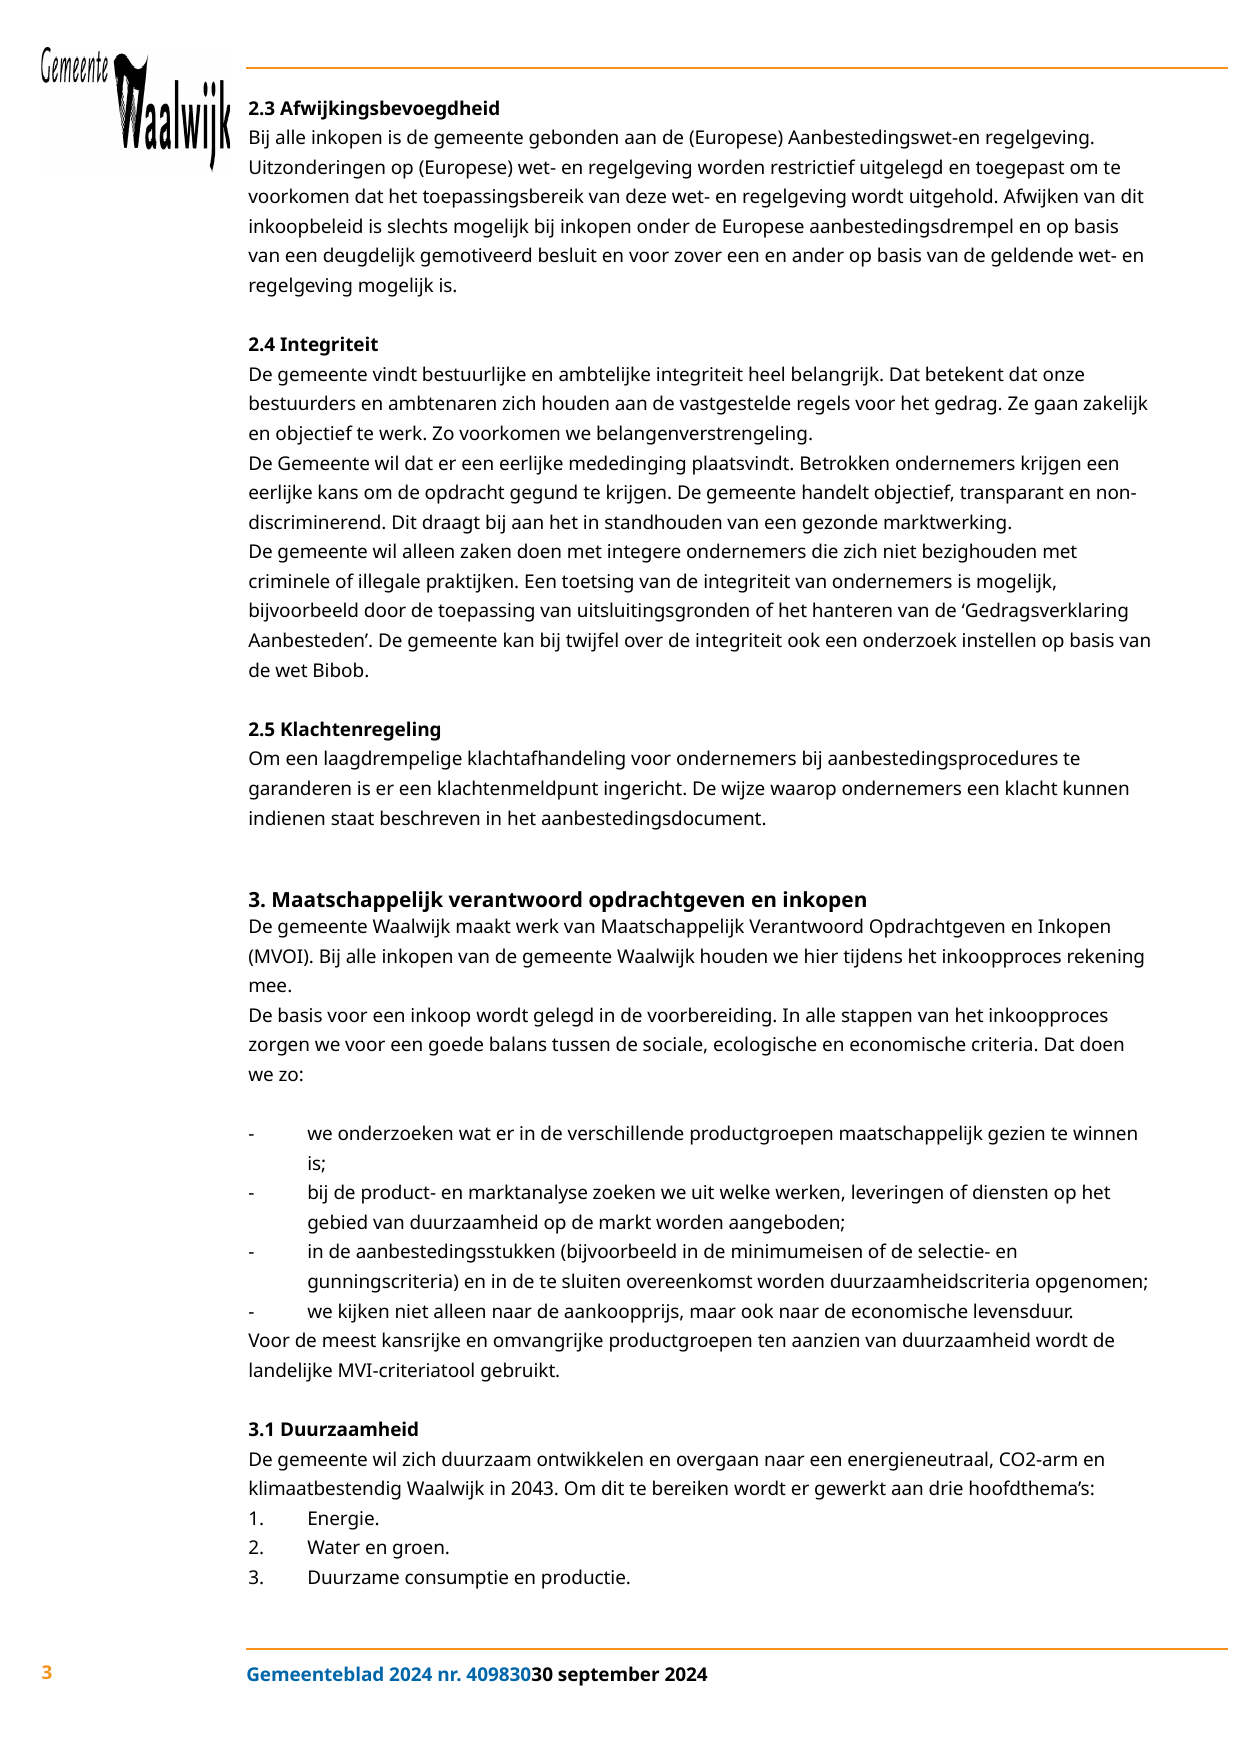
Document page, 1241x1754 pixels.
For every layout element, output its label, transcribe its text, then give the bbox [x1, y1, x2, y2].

text De Gemeente wil dat er een eerlijke mededinging plaatsvindt. Betrokken ondernemers krijgen een eerlijke kans om de opdracht gegund te krijgen. De gemeente handelt objectief, transparant en non-discriminerend. Dit draagt bij aan het in standhouden van een gezonde marktwerking. [248, 450, 1152, 535]
text 2.5 Klachtenregeling [248, 716, 1152, 742]
picture [41, 47, 231, 172]
list Energie. [248, 1505, 1152, 1531]
list we kijken niet alleen naar de aankoopprijs, maar ook naar de economische levensduur. [248, 1298, 1152, 1323]
text 3. Maatschappelijk verantwoord opdrachtgeven en inkopen [248, 885, 1152, 913]
text 2.4 Integriteit [248, 331, 1152, 357]
text 3.1 Duurzaamheid [248, 1416, 1152, 1442]
text De gemeente wil zich duurzaam ontwikkelen en overgaan naar een energieneutraal, CO2-arm en klimaatbestendig Waalwijk in 2043. Om dit te bereiken wordt er gewerkt aan drie hoofdthema’s: [248, 1446, 1152, 1501]
list we onderzoeken wat er in de verschillende productgroepen maatschappelijk gezien te winnen is; [248, 1120, 1152, 1176]
text De basis voor een inkoop wordt gelegd in de voorbereiding. In alle stappen van het inkoopproces zorgen we voor een goede balans tussen de sociale, ecologische en economische criteria. Dat doen we zo: [248, 1002, 1152, 1087]
text 2.3 Afwijkingsbevoegdheid [248, 95, 1152, 121]
text Om een laagdrempelige klachtafhandeling voor ondernemers bij aanbestedingsprocedures te garanderen is er een klachtenmeldpunt ingericht. De wijze waarop ondernemers een klacht kunnen indienen staat beschreven in het aanbestedingsdocument. [248, 746, 1152, 831]
text Voor de meest kansrijke en omvangrijke productgroepen ten aanzien van duurzaamheid wordt de landelijke MVI-criteriatool gebruikt. [248, 1327, 1152, 1383]
text De gemeente Waalwijk maakt werk van Maatschappelijk Verantwoord Opdrachtgeven en Inkopen (MVOI). Bij alle inkopen van de gemeente Waalwijk houden we hier tijdens het inkoopproces rekening mee. [248, 913, 1152, 998]
text Bij alle inkopen is de gemeente gebonden aan de (Europese) Aanbestedingswet-en regelgeving. Uitzonderingen op (Europese) wet- en regelgeving worden restrictief uitgelegd en toegepast om te voorkomen dat het toepassingsbereik van deze wet- en regelgeving wordt uitgehold. Afwijken van dit inkoopbeleid is slechts mogelijk bij inkopen onder de Europese aanbestedingsdrempel en op basis van een deugdelijk gemotiveerd besluit en voor zover een en ander op basis van de geldende wet- en regelgeving mogelijk is. [248, 124, 1152, 298]
list bij de product- en marktanalyse zoeken we uit welke werken, leveringen of diensten op het gebied van duurzaamheid op de markt worden aangeboden; [248, 1179, 1152, 1235]
list in de aanbestedingsstukken (bijvoorbeeld in de minimumeisen of de selectie- en gunningscriteria) en in de te sluiten overeenkomst worden duurzaamheidscriteria opgenomen; [248, 1239, 1152, 1294]
list Water en groen. [248, 1534, 1152, 1560]
text De gemeente vindt bestuurlijke en ambtelijke integriteit heel belangrijk. Dat betekent dat onze bestuurders en ambtenaren zich houden aan de vastgestelde regels voor het gedrag. Ze gaan zakelijk en objectief te werk. Zo voorkomen we belangenverstrengeling. [248, 361, 1152, 446]
text De gemeente wil alleen zaken doen met integere ondernemers die zich niet bezighouden met criminele of illegale praktijken. Een toetsing van de integriteit van ondernemers is mogelijk, bijvoorbeeld door de toepassing van uitsluitingsgronden of het hanteren van de ‘Gedragsverklaring Aanbesteden’. De gemeente kan bij twijfel over de integriteit ook een onderzoek instellen op basis van de wet Bibob. [248, 538, 1152, 683]
list Duurzame consumptie en productie. [248, 1564, 1152, 1590]
